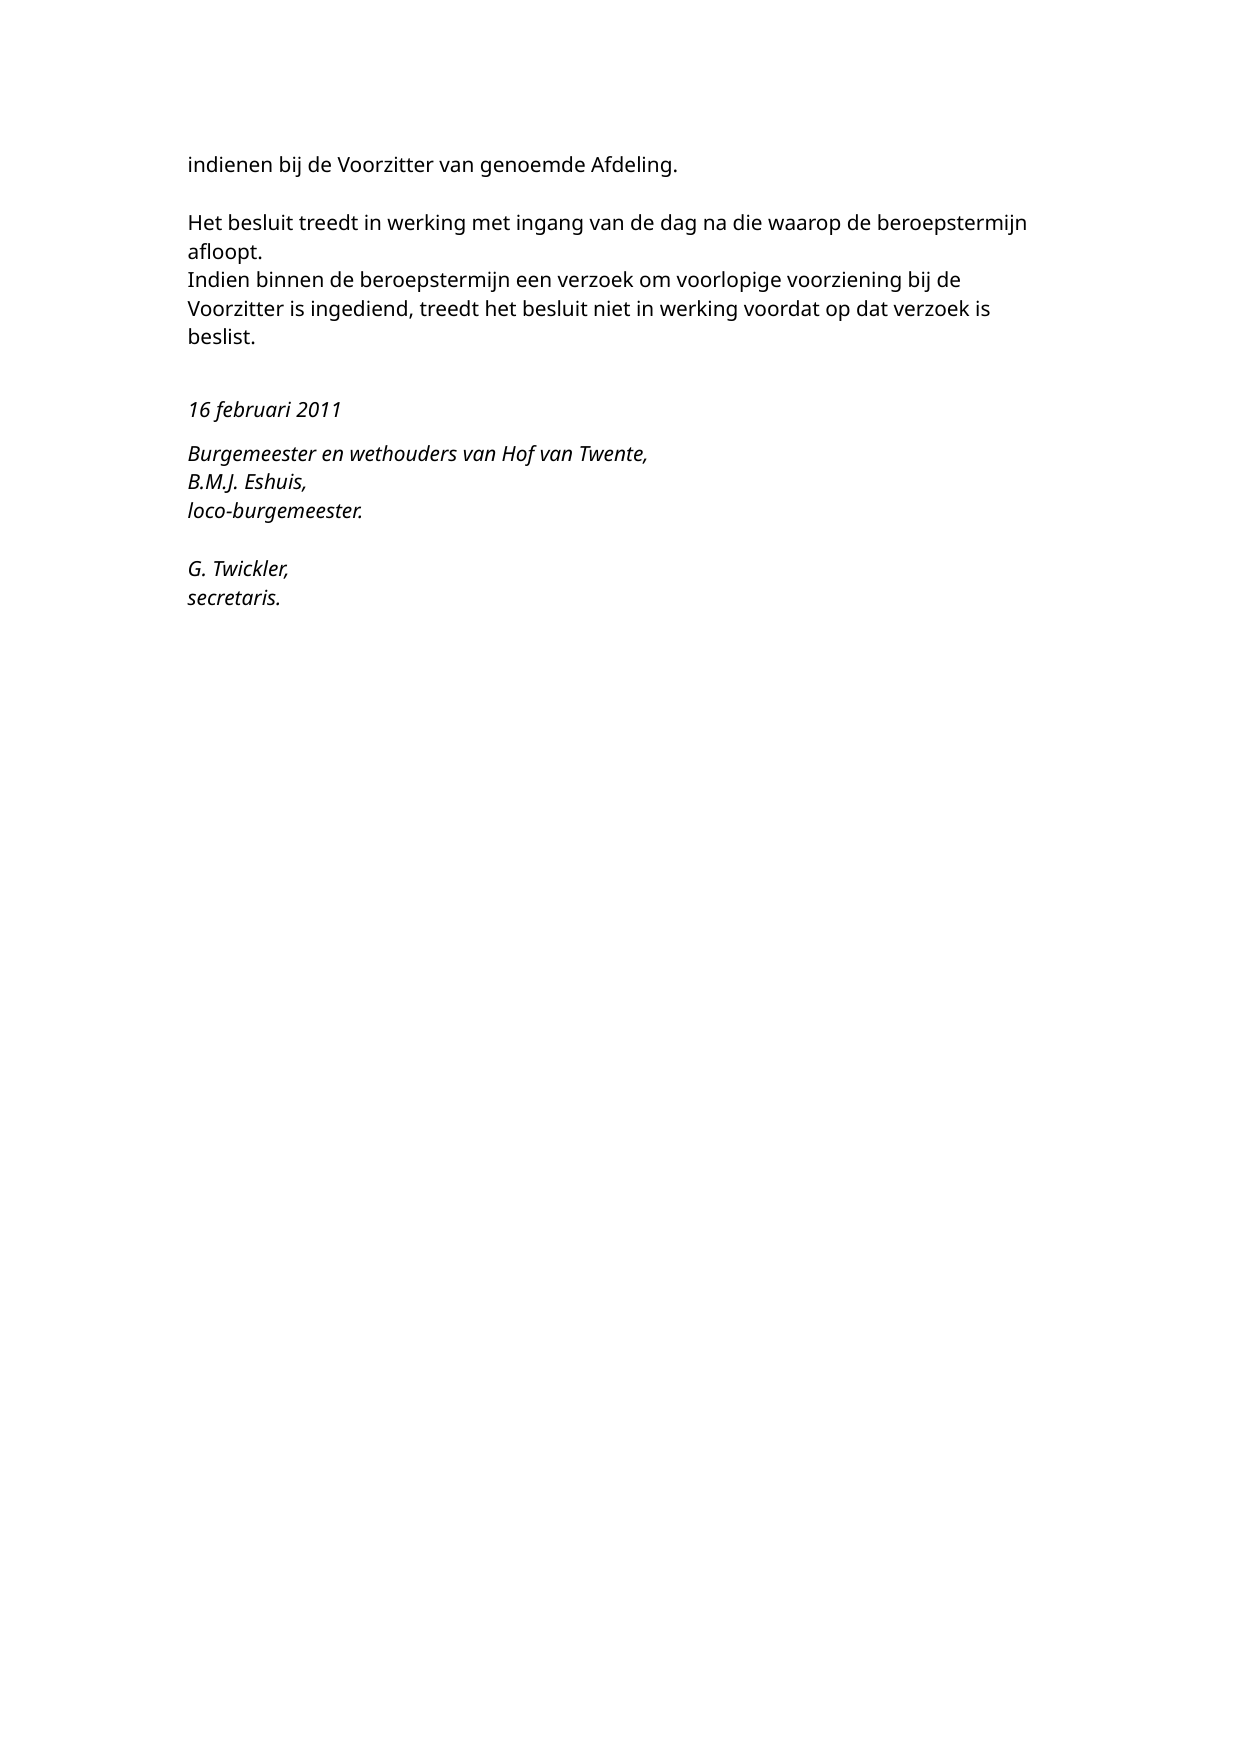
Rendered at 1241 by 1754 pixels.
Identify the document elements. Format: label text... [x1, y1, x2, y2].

text secretaris. [187, 583, 1053, 611]
text 16 februari 2011 [187, 396, 1053, 424]
text loco-burgemeester. [187, 496, 1053, 524]
text G. Twickler, [187, 554, 1053, 583]
text Burgemeester en wethouders van Hof van Twente, [187, 439, 1053, 467]
text Indien binnen de beroepstermijn een verzoek om voorlopige voorziening bij de Voorzitter is ingediend, treedt het besluit niet in werking voordat op dat verzoek is beslist. [187, 265, 1053, 351]
text Het besluit treedt in werking met ingang van de dag na die waarop de beroepstermijn afloopt. [187, 208, 1053, 265]
text B.M.J. Eshuis, [187, 467, 1053, 496]
text indienen bij de Voorzitter van genoemde Afdeling. [187, 150, 1053, 178]
